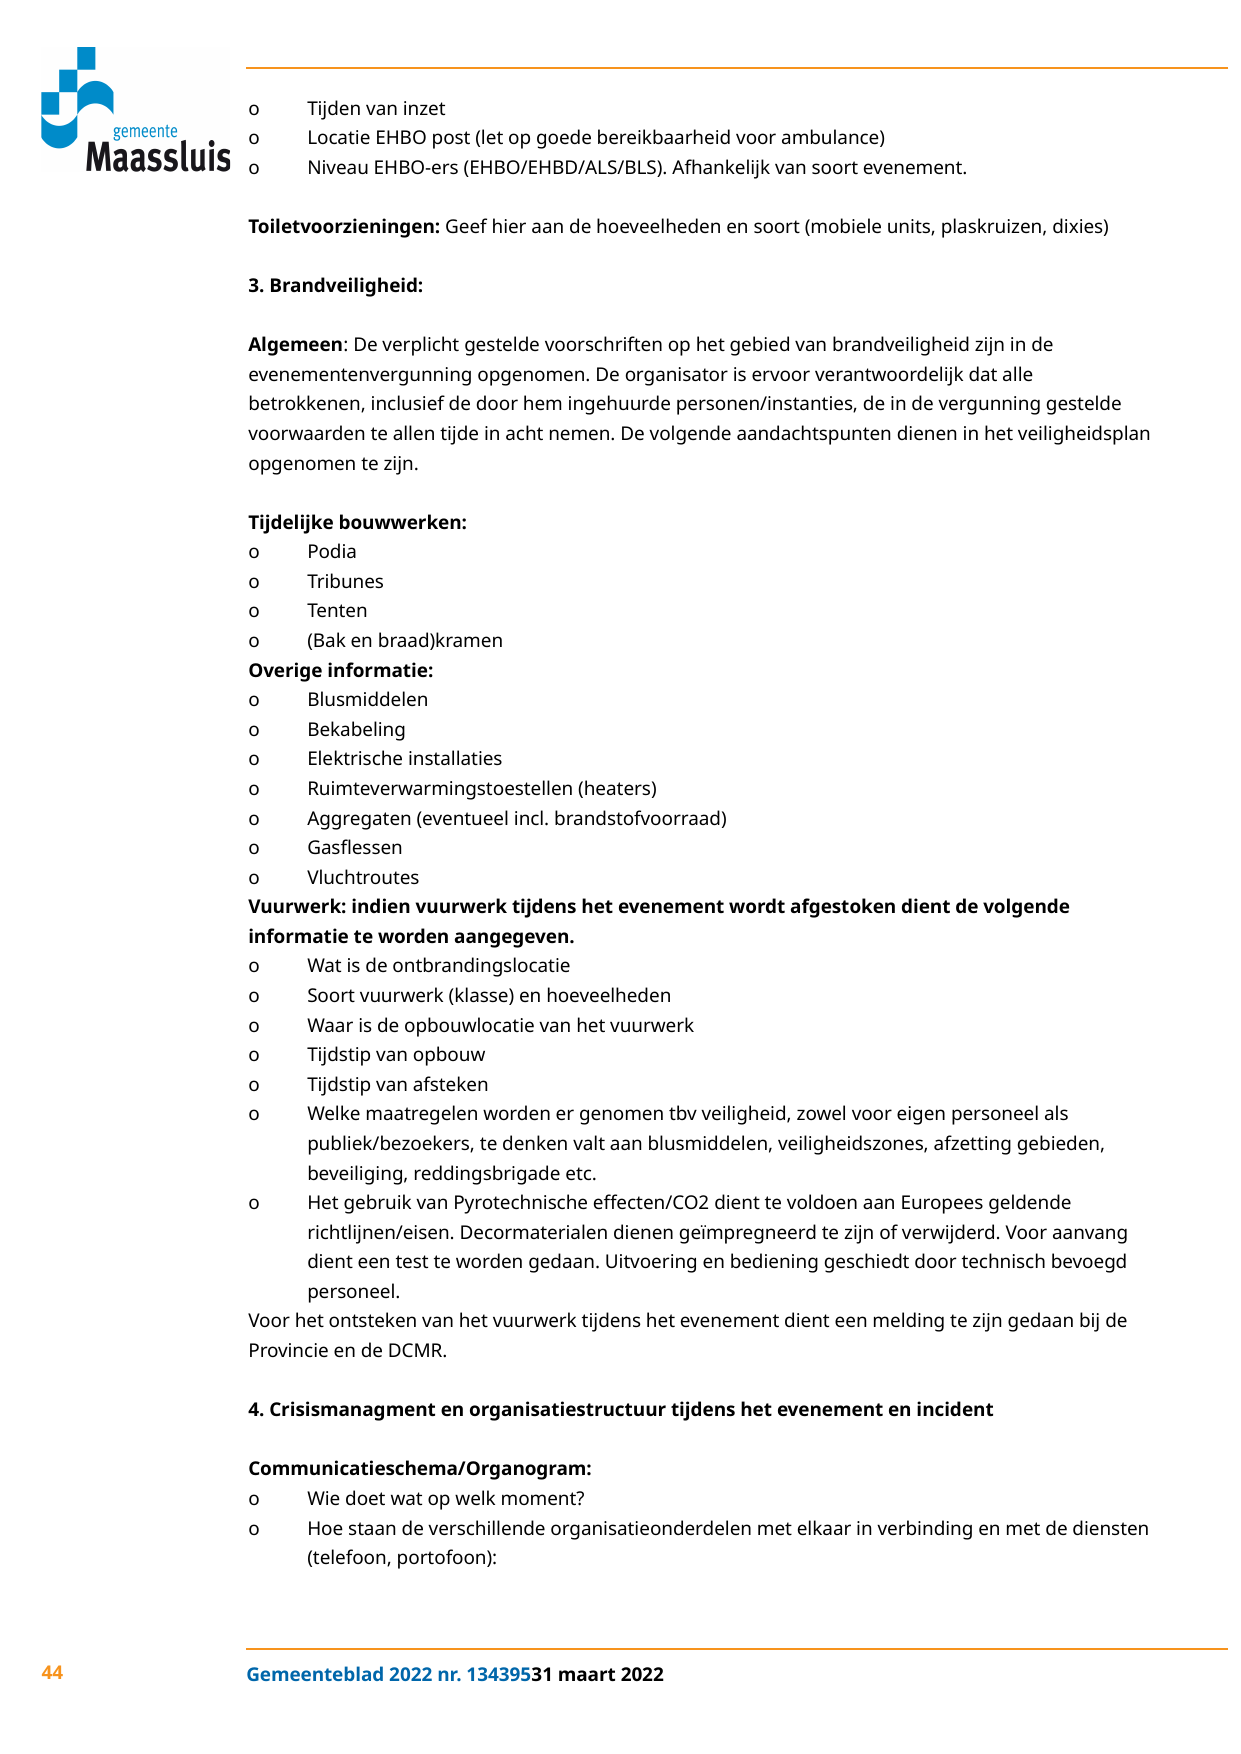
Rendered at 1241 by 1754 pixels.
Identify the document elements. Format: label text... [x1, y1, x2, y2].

text Toiletvoorzieningen: Geef hier aan de hoeveelheden en soort (mobiele units, plaskruizen, dixies) [248, 213, 1152, 239]
list Gasflessen [248, 834, 1152, 860]
list Niveau EHBO-ers (EHBO/EHBD/ALS/BLS). Afhankelijk van soort evenement. [248, 154, 1152, 180]
list Tribunes [248, 568, 1152, 594]
list Aggregaten (eventueel incl. brandstofvoorraad) [248, 805, 1152, 831]
picture [41, 47, 77, 92]
text 3. Brandveiligheid: [248, 272, 1152, 298]
list (Bak en braad)kramen [248, 627, 1152, 653]
list Tenten [248, 598, 1152, 623]
list Locatie EHBO post (let op goede bereikbaarheid voor ambulance) [248, 124, 1152, 150]
list Ruimteverwarmingstoestellen (heaters) [248, 775, 1152, 801]
list Hoe staan de verschillende organisatieonderdelen met elkaar in verbinding en met de diensten (telefoon, portofoon): [248, 1515, 1152, 1570]
list Podia [248, 538, 1152, 564]
list Blusmiddelen [248, 686, 1152, 712]
text Overige informatie: [248, 657, 1152, 683]
list Waar is de opbouwlocatie van het vuurwerk [248, 1012, 1152, 1038]
text Voor het ontsteken van het vuurwerk tijdens het evenement dient een melding te zijn gedaan bij de Provincie en de DCMR. [248, 1308, 1152, 1363]
list Soort vuurwerk (klasse) en hoeveelheden [248, 982, 1152, 1008]
list Tijdstip van afsteken [248, 1071, 1152, 1097]
list Wie doet wat op welk moment? [248, 1485, 1152, 1511]
text Tijdelijke bouwwerken: [248, 509, 1152, 535]
text Algemeen: De verplicht gestelde voorschriften op het gebied van brandveiligheid zijn in de evenementenvergunning opgenomen. De organisator is ervoor verantwoordelijk dat alle betrokkenen, inclusief de door hem ingehuurde personen/instanties, de in de vergunning gestelde voorwaarden te allen tijde in acht nemen. De volgende aandachtspunten dienen in het veiligheidsplan opgenomen te zijn. [248, 331, 1152, 476]
picture [41, 47, 231, 172]
text Communicatieschema/Organogram: [248, 1456, 1152, 1481]
list Het gebruik van Pyrotechnische effecten/CO2 dient te voldoen aan Europees geldende richtlijnen/eisen. Decormaterialen dienen geïmpregneerd te zijn of verwijderd. Voor aanvang dient een test te worden gedaan. Uitvoering en bediening geschiedt door technisch bevoegd personeel. [248, 1189, 1152, 1304]
list Welke maatregelen worden er genomen tbv veiligheid, zowel voor eigen personeel als publiek/bezoekers, te denken valt aan blusmiddelen, veiligheidszones, afzetting gebieden, beveiliging, reddingsbrigade etc. [248, 1101, 1152, 1186]
list Tijden van inzet [248, 95, 1152, 121]
list Tijdstip van opbouw [248, 1041, 1152, 1067]
list Vluchtroutes [248, 864, 1152, 890]
text Vuurwerk: indien vuurwerk tijdens het evenement wordt afgestoken dient de volgende informatie te worden aangegeven. [248, 893, 1152, 949]
list Bekabeling [248, 716, 1152, 742]
list Wat is de ontbrandingslocatie [248, 953, 1152, 978]
list Elektrische installaties [248, 746, 1152, 771]
text 4. Crisismanagment en organisatiestructuur tijdens het evenement en incident [248, 1396, 1152, 1422]
